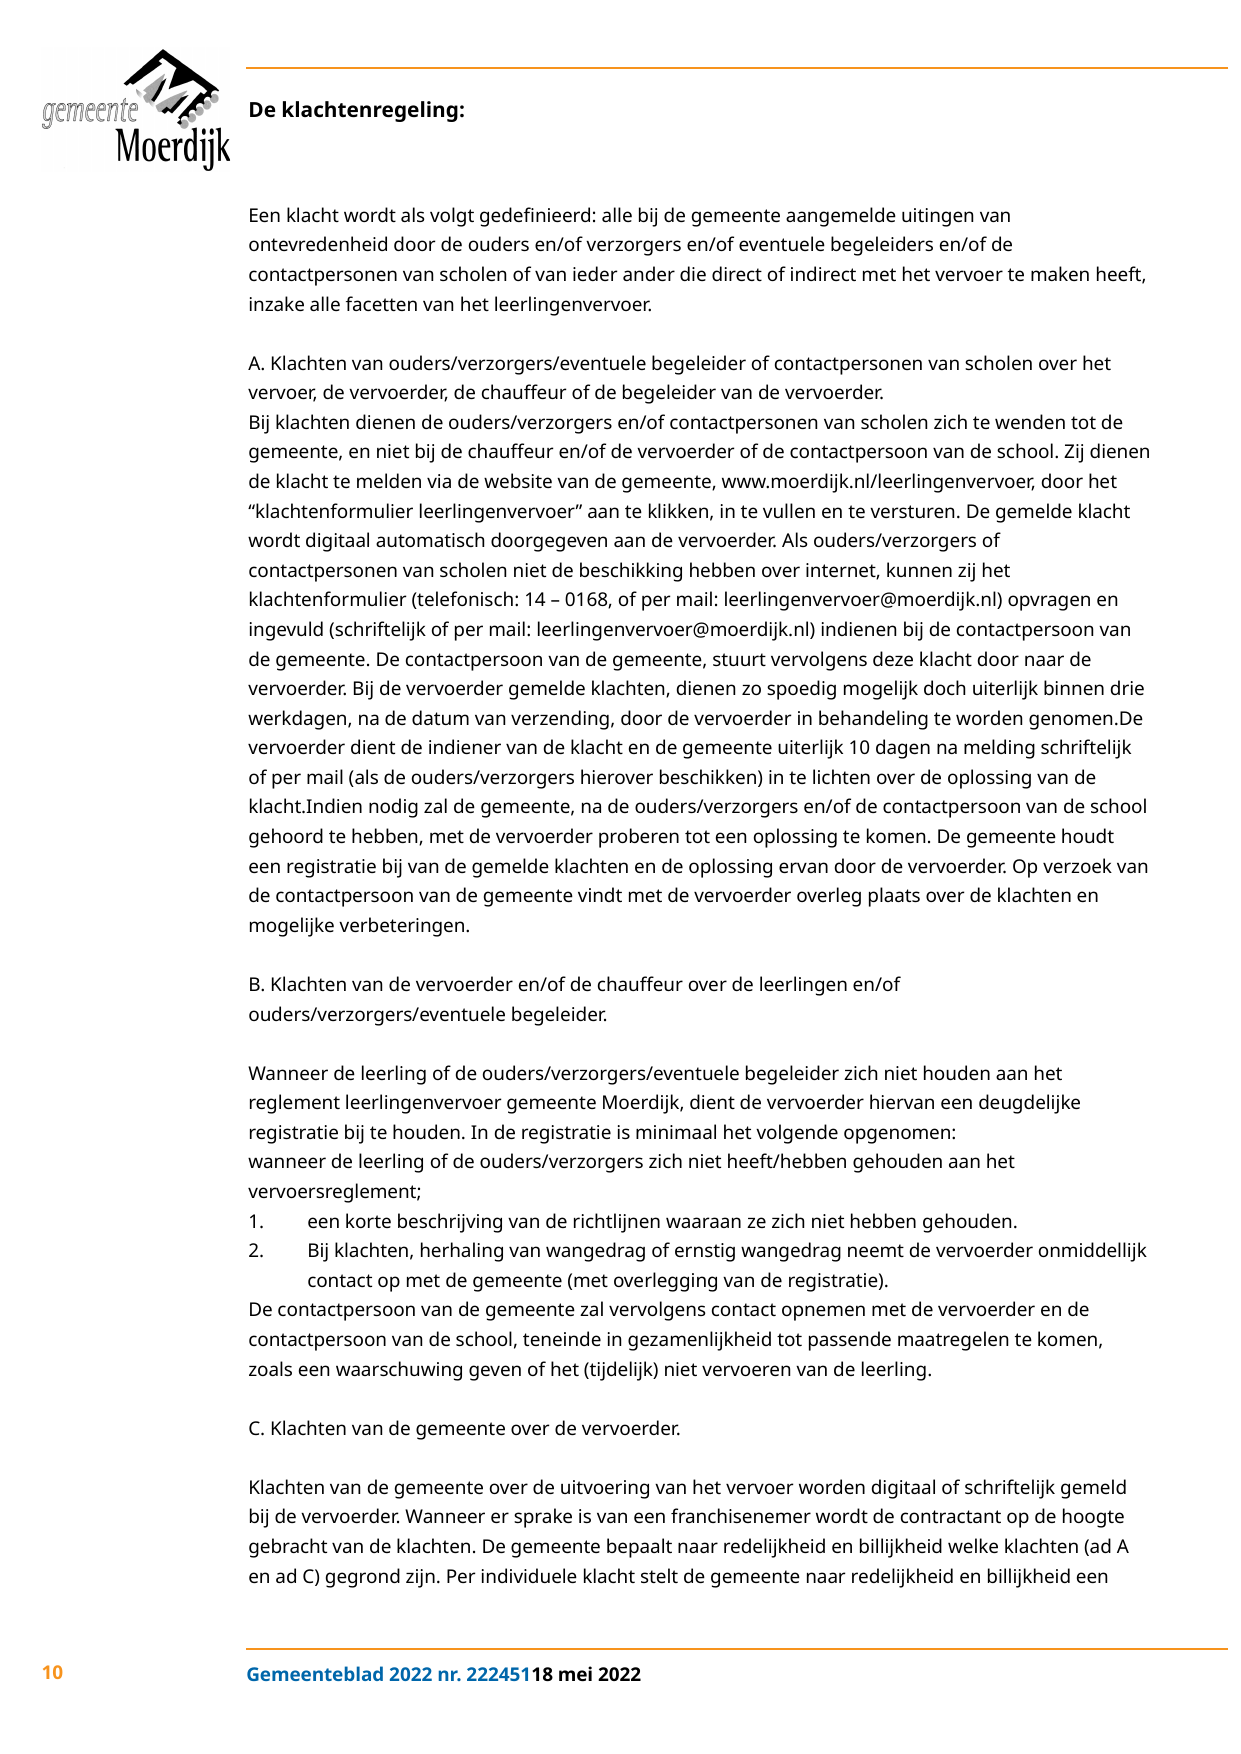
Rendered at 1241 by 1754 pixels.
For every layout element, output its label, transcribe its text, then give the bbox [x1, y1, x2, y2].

text Klachten van de gemeente over de uitvoering van het vervoer worden digitaal of schriftelijk gemeld bij de vervoerder. Wanneer er sprake is van een franchisenemer wordt de contractant op de hoogte gebracht van de klachten. De gemeente bepaalt naar redelijkheid en billijkheid welke klachten (ad A en ad C) gegrond zijn. Per individuele klacht stelt de gemeente naar redelijkheid en billijkheid een [248, 1474, 1152, 1589]
text B. Klachten van de vervoerder en/of de chauffeur over de leerlingen en/of ouders/verzorgers/eventuele begeleider. [248, 971, 1152, 1027]
text De contactpersoon van de gemeente zal vervolgens contact opnemen met de vervoerder en de contactpersoon van de school, teneinde in gezamenlijkheid tot passende maatregelen te komen, zoals een waarschuwing geven of het (tijdelijk) niet vervoeren van de leerling. [248, 1297, 1152, 1382]
text Een klacht wordt als volgt gedefinieerd: alle bij de gemeente aangemelde uitingen van ontevredenheid door de ouders en/of verzorgers en/of eventuele begeleiders en/of de contactpersonen van scholen of van ieder ander die direct of indirect met het vervoer te maken heeft, inzake alle facetten van het leerlingenvervoer. [248, 202, 1152, 317]
text A. Klachten van ouders/verzorgers/eventuele begeleider of contactpersonen van scholen over het vervoer, de vervoerder, de chauffeur of de begeleider van de vervoerder. [248, 350, 1152, 405]
list een korte beschrijving van de richtlijnen waaraan ze zich niet hebben gehouden. [248, 1208, 1152, 1234]
picture [41, 47, 231, 172]
text De klachtenregeling: [248, 95, 1152, 123]
text Wanneer de leerling of de ouders/verzorgers/eventuele begeleider zich niet houden aan het reglement leerlingenvervoer gemeente Moerdijk, dient de vervoerder hiervan een deugdelijke registratie bij te houden. In de registratie is minimaal het volgende opgenomen: [248, 1060, 1152, 1145]
text C. Klachten van de gemeente over de vervoerder. [248, 1415, 1152, 1441]
text wanneer de leerling of de ouders/verzorgers zich niet heeft/hebben gehouden aan het vervoersreglement; [248, 1149, 1152, 1204]
text Bij klachten dienen de ouders/verzorgers en/of contactpersonen van scholen zich te wenden tot de gemeente, en niet bij de chauffeur en/of de vervoerder of de contactpersoon van de school. Zij dienen de klacht te melden via de website van de gemeente, www.moerdijk.nl/leerlingenvervoer, door het “klachtenformulier leerlingenvervoer” aan te klikken, in te vullen en te versturen. De gemelde klacht wordt digitaal automatisch doorgegeven aan de vervoerder. Als ouders/verzorgers of contactpersonen van scholen niet de beschikking hebben over internet, kunnen zij het klachtenformulier (telefonisch: 14 – 0168, of per mail: leerlingenvervoer@moerdijk.nl) opvragen en ingevuld (schriftelijk of per mail: leerlingenvervoer@moerdijk.nl) indienen bij de contactpersoon van de gemeente. De contactpersoon van de gemeente, stuurt vervolgens deze klacht door naar de vervoerder. Bij de vervoerder gemelde klachten, dienen zo spoedig mogelijk doch uiterlijk binnen drie werkdagen, na de datum van verzending, door de vervoerder in behandeling te worden genomen.De vervoerder dient de indiener van de klacht en de gemeente uiterlijk 10 dagen na melding schriftelijk of per mail (als de ouders/verzorgers hierover beschikken) in te lichten over de oplossing van de klacht.Indien nodig zal de gemeente, na de ouders/verzorgers en/of de contactpersoon van de school gehoord te hebben, met de vervoerder proberen tot een oplossing te komen. De gemeente houdt een registratie bij van de gemelde klachten en de oplossing ervan door de vervoerder. Op verzoek van de contactpersoon van de gemeente vindt met de vervoerder overleg plaats over de klachten en mogelijke verbeteringen. [248, 409, 1152, 938]
list Bij klachten, herhaling van wangedrag of ernstig wangedrag neemt de vervoerder onmiddellijk contact op met de gemeente (met overlegging van de registratie). [248, 1237, 1152, 1293]
